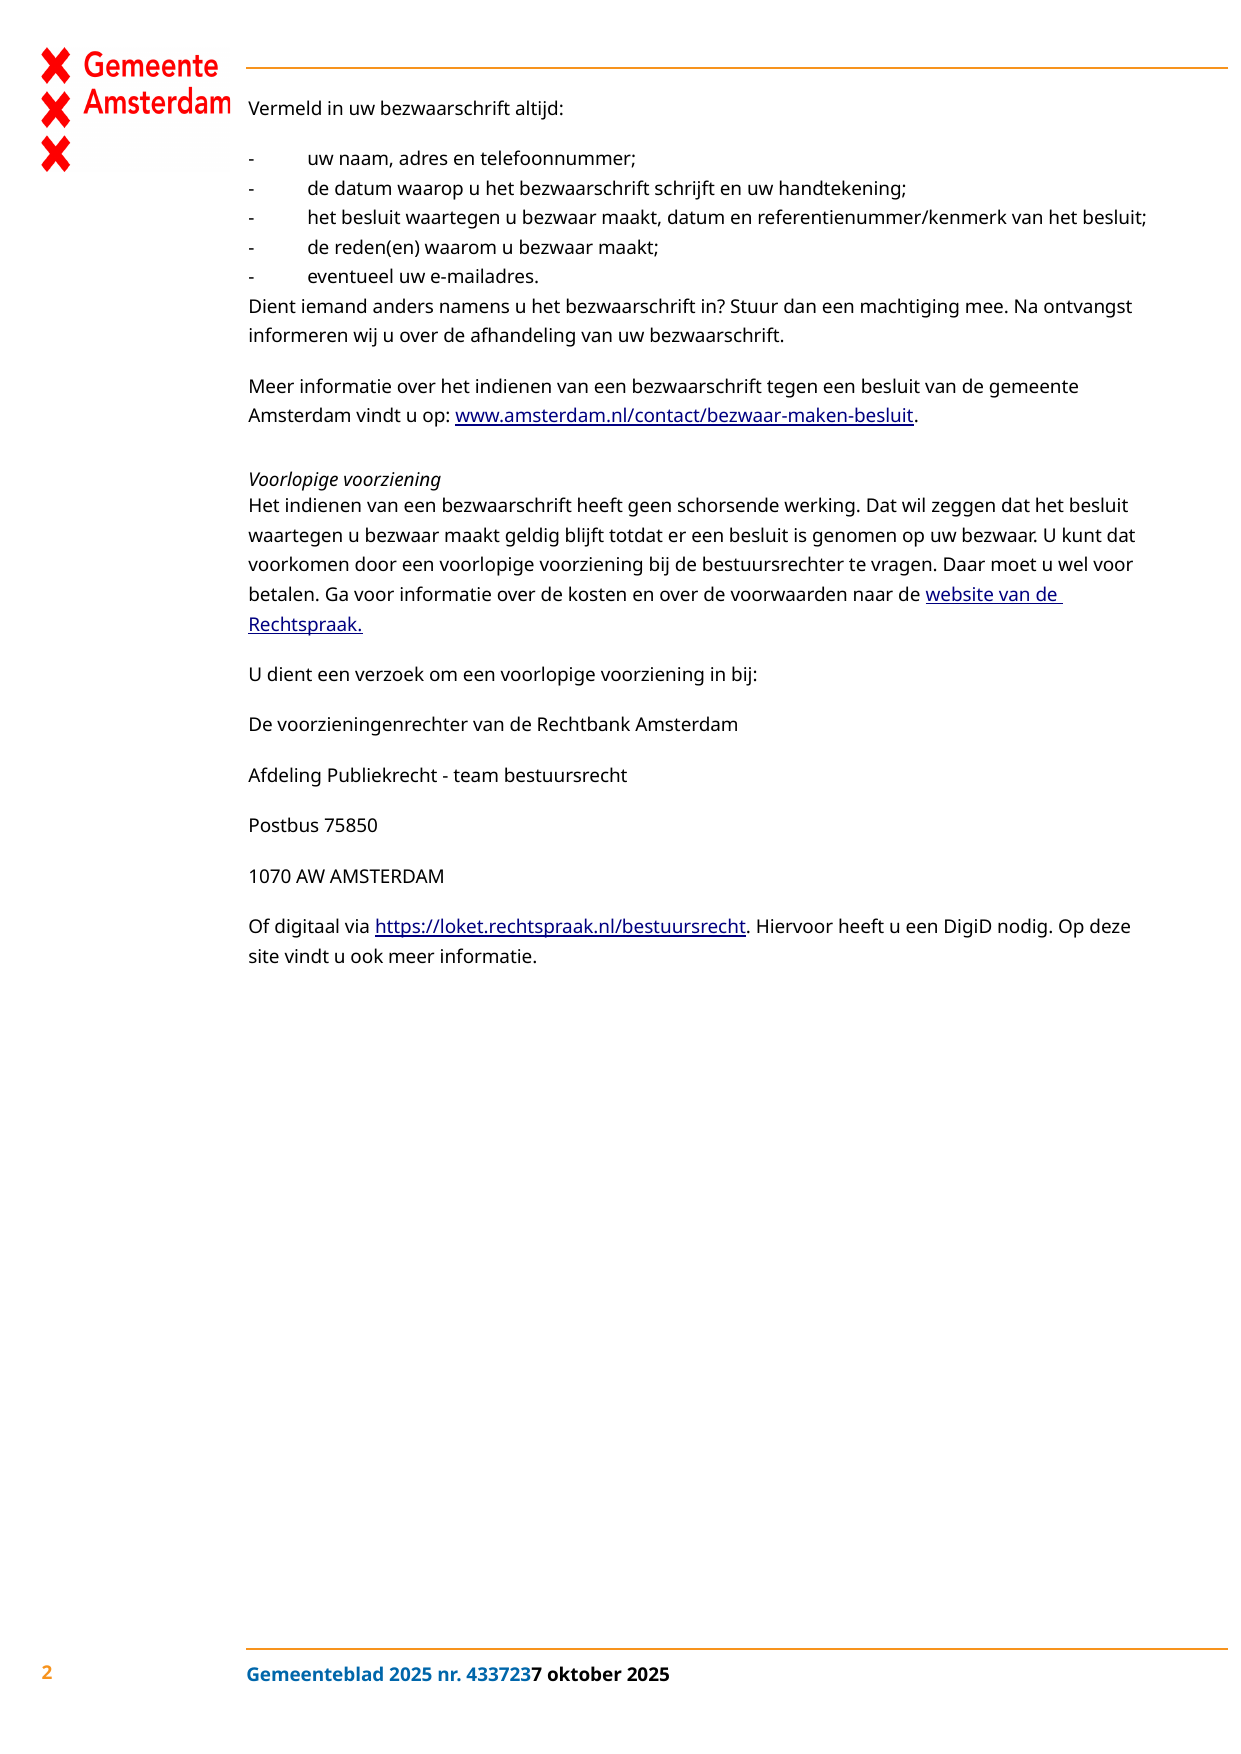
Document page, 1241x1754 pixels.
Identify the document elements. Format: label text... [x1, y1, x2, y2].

text Of digitaal via https://loket.rechtspraak.nl/bestuursrecht. Hiervoor heeft u een DigiD nodig. Op deze site vindt u ook meer informatie. [248, 913, 1152, 968]
text 1070 AW AMSTERDAM [248, 863, 1152, 888]
text Postbus 75850 [248, 812, 1152, 838]
text Het indienen van een bezwaarschrift heeft geen schorsende werking. Dat wil zeggen dat het besluit waartegen u bezwaar maakt geldig blijft totdat er een besluit is genomen op uw bezwaar. U kunt dat voorkomen door een voorlopige voorziening bij de bestuursrechter te vragen. Daar moet u wel voor betalen. Ga voor informatie over de kosten en over de voorwaarden naar de website van de Rechtspraak. [248, 492, 1152, 636]
text U dient een verzoek om een voorlopige voorziening in bij: [248, 661, 1152, 687]
text Vermeld in uw bezwaarschrift altijd: [248, 95, 1152, 121]
picture [41, 47, 231, 172]
list de reden(en) waarom u bezwaar maakt; [248, 234, 1152, 260]
list de datum waarop u het bezwaarschrift schrijft en uw handtekening; [248, 175, 1152, 201]
text Afdeling Publiekrecht - team bestuursrecht [248, 762, 1152, 788]
text Dient iemand anders namens u het bezwaarschrift in? Stuur dan een machtiging mee. Na ontvangst informeren wij u over de afhandeling van uw bezwaarschrift. [248, 293, 1152, 348]
list uw naam, adres en telefoonnummer; [248, 145, 1152, 171]
text De voorzieningenrechter van de Rechtbank Amsterdam [248, 712, 1152, 737]
list het besluit waartegen u bezwaar maakt, datum en referentienummer/kenmerk van het besluit; [248, 204, 1152, 230]
text Meer informatie over het indienen van een bezwaarschrift tegen een besluit van de gemeente Amsterdam vindt u op: www.amsterdam.nl/contact/bezwaar-maken-besluit. [248, 373, 1152, 428]
text Voorlopige voorziening [248, 467, 1152, 492]
list eventueel uw e-mailadres. [248, 263, 1152, 289]
